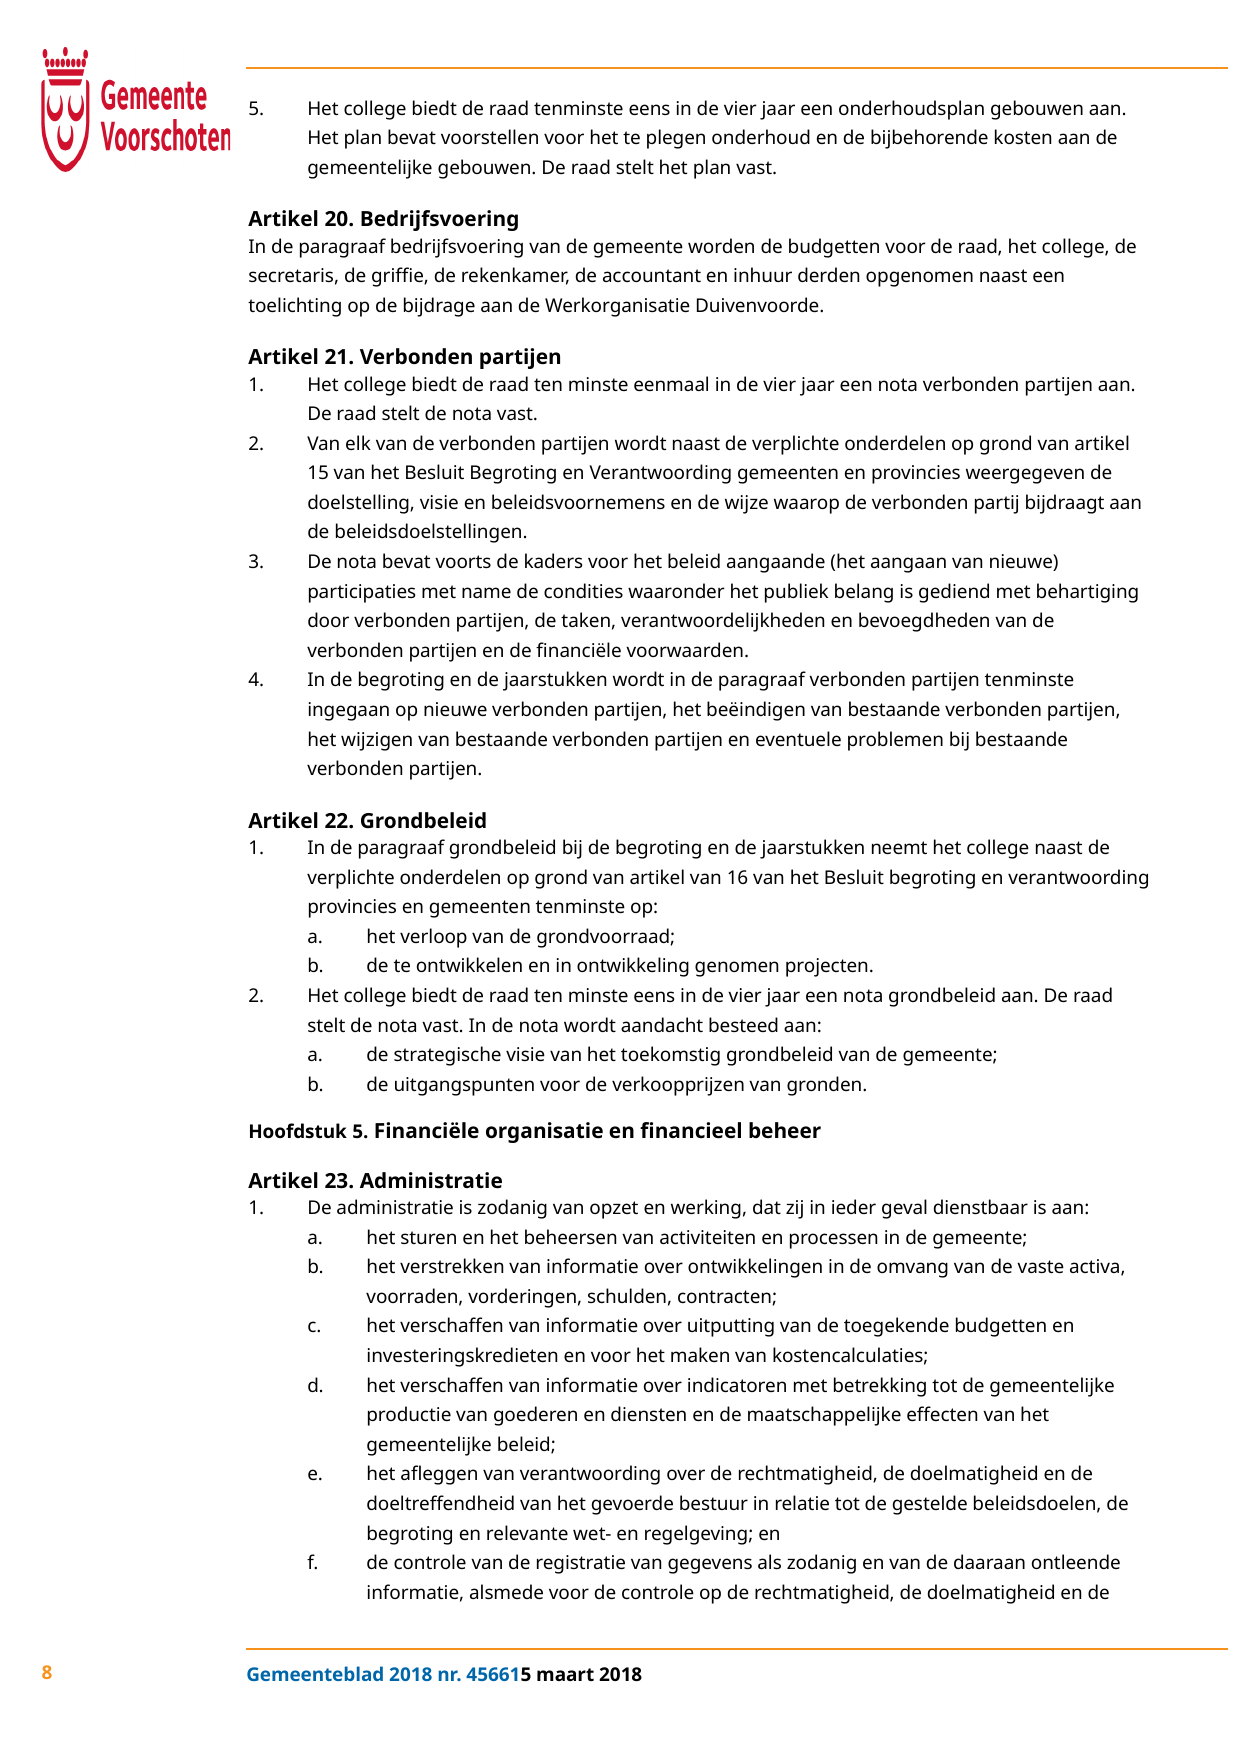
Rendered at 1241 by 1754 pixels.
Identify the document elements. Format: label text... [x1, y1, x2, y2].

list In de paragraaf grondbeleid bij de begroting en de jaarstukken neemt het college naast de verplichte onderdelen op grond van artikel van 16 van het Besluit begroting en verantwoording provincies en gemeenten tenminste op: [248, 834, 1152, 919]
list het afleggen van verantwoording over de rechtmatigheid, de doelmatigheid en de doeltreffendheid van het gevoerde bestuur in relatie tot de gestelde beleidsdoelen, de begroting en relevante wet- en regelgeving; en [307, 1461, 1152, 1545]
text Hoofdstuk 5. Financiële organisatie en financieel beheer [248, 1117, 1152, 1145]
list het verstrekken van informatie over ontwikkelingen in de omvang van de vaste activa, voorraden, vorderingen, schulden, contracten; [307, 1253, 1152, 1309]
list de strategische visie van het toekomstig grondbeleid van de gemeente; [307, 1041, 1152, 1067]
list De administratie is zodanig van opzet en werking, dat zij in ieder geval dienstbaar is aan: [248, 1194, 1152, 1220]
text Artikel 21. Verbonden partijen [248, 342, 1152, 371]
list de uitgangspunten voor de verkoopprijzen van gronden. [307, 1071, 1152, 1097]
list de te ontwikkelen en in ontwikkeling genomen projecten. [307, 953, 1152, 978]
list het sturen en het beheersen van activiteiten en processen in de gemeente; [307, 1224, 1152, 1249]
text In de paragraaf bedrijfsvoering van de gemeente worden de budgetten voor de raad, het college, de secretaris, de griffie, de rekenkamer, de accountant en inhuur derden opgenomen naast een toelichting op de bijdrage aan de Werkorganisatie Duivenvoorde. [248, 233, 1152, 318]
list het verloop van de grondvoorraad; [307, 923, 1152, 949]
list de controle van de registratie van gegevens als zodanig en van de daaraan ontleende informatie, alsmede voor de controle op de rechtmatigheid, de doelmatigheid en de [307, 1549, 1152, 1604]
list Van elk van de verbonden partijen wordt naast de verplichte onderdelen op grond van artikel 15 van het Besluit Begroting en Verantwoording gemeenten en provincies weergegeven de doelstelling, visie en beleidsvoornemens en de wijze waarop de verbonden partij bijdraagt aan de beleidsdoelstellingen. [248, 430, 1152, 544]
list Het college biedt de raad ten minste eens in de vier jaar een nota grondbeleid aan. De raad stelt de nota vast. In de nota wordt aandacht besteed aan: [248, 982, 1152, 1037]
text Artikel 23. Administratie [248, 1166, 1152, 1194]
text Artikel 22. Grondbeleid [248, 806, 1152, 834]
picture [41, 47, 231, 172]
list In de begroting en de jaarstukken wordt in de paragraaf verbonden partijen tenminste ingegaan op nieuwe verbonden partijen, het beëindigen van bestaande verbonden partijen, het wijzigen van bestaande verbonden partijen en eventuele problemen bij bestaande verbonden partijen. [248, 667, 1152, 781]
list het verschaffen van informatie over indicatoren met betrekking tot de gemeentelijke productie van goederen en diensten en de maatschappelijke effecten van het gemeentelijke beleid; [307, 1372, 1152, 1457]
list het verschaffen van informatie over uitputting van de toegekende budgetten en investeringskredieten en voor het maken van kostencalculaties; [307, 1313, 1152, 1368]
text Artikel 20. Bedrijfsvoering [248, 204, 1152, 233]
list De nota bevat voorts de kaders voor het beleid aangaande (het aangaan van nieuwe) participaties met name de condities waaronder het publiek belang is gediend met behartiging door verbonden partijen, de taken, verantwoordelijkheden en bevoegdheden van de verbonden partijen en de financiële voorwaarden. [248, 548, 1152, 663]
list Het college biedt de raad ten minste eenmaal in de vier jaar een nota verbonden partijen aan. De raad stelt de nota vast. [248, 371, 1152, 426]
list Het college biedt de raad tenminste eens in de vier jaar een onderhoudsplan gebouwen aan. Het plan bevat voorstellen voor het te plegen onderhoud en de bijbehorende kosten aan de gemeentelijke gebouwen. De raad stelt het plan vast. [248, 95, 1152, 180]
